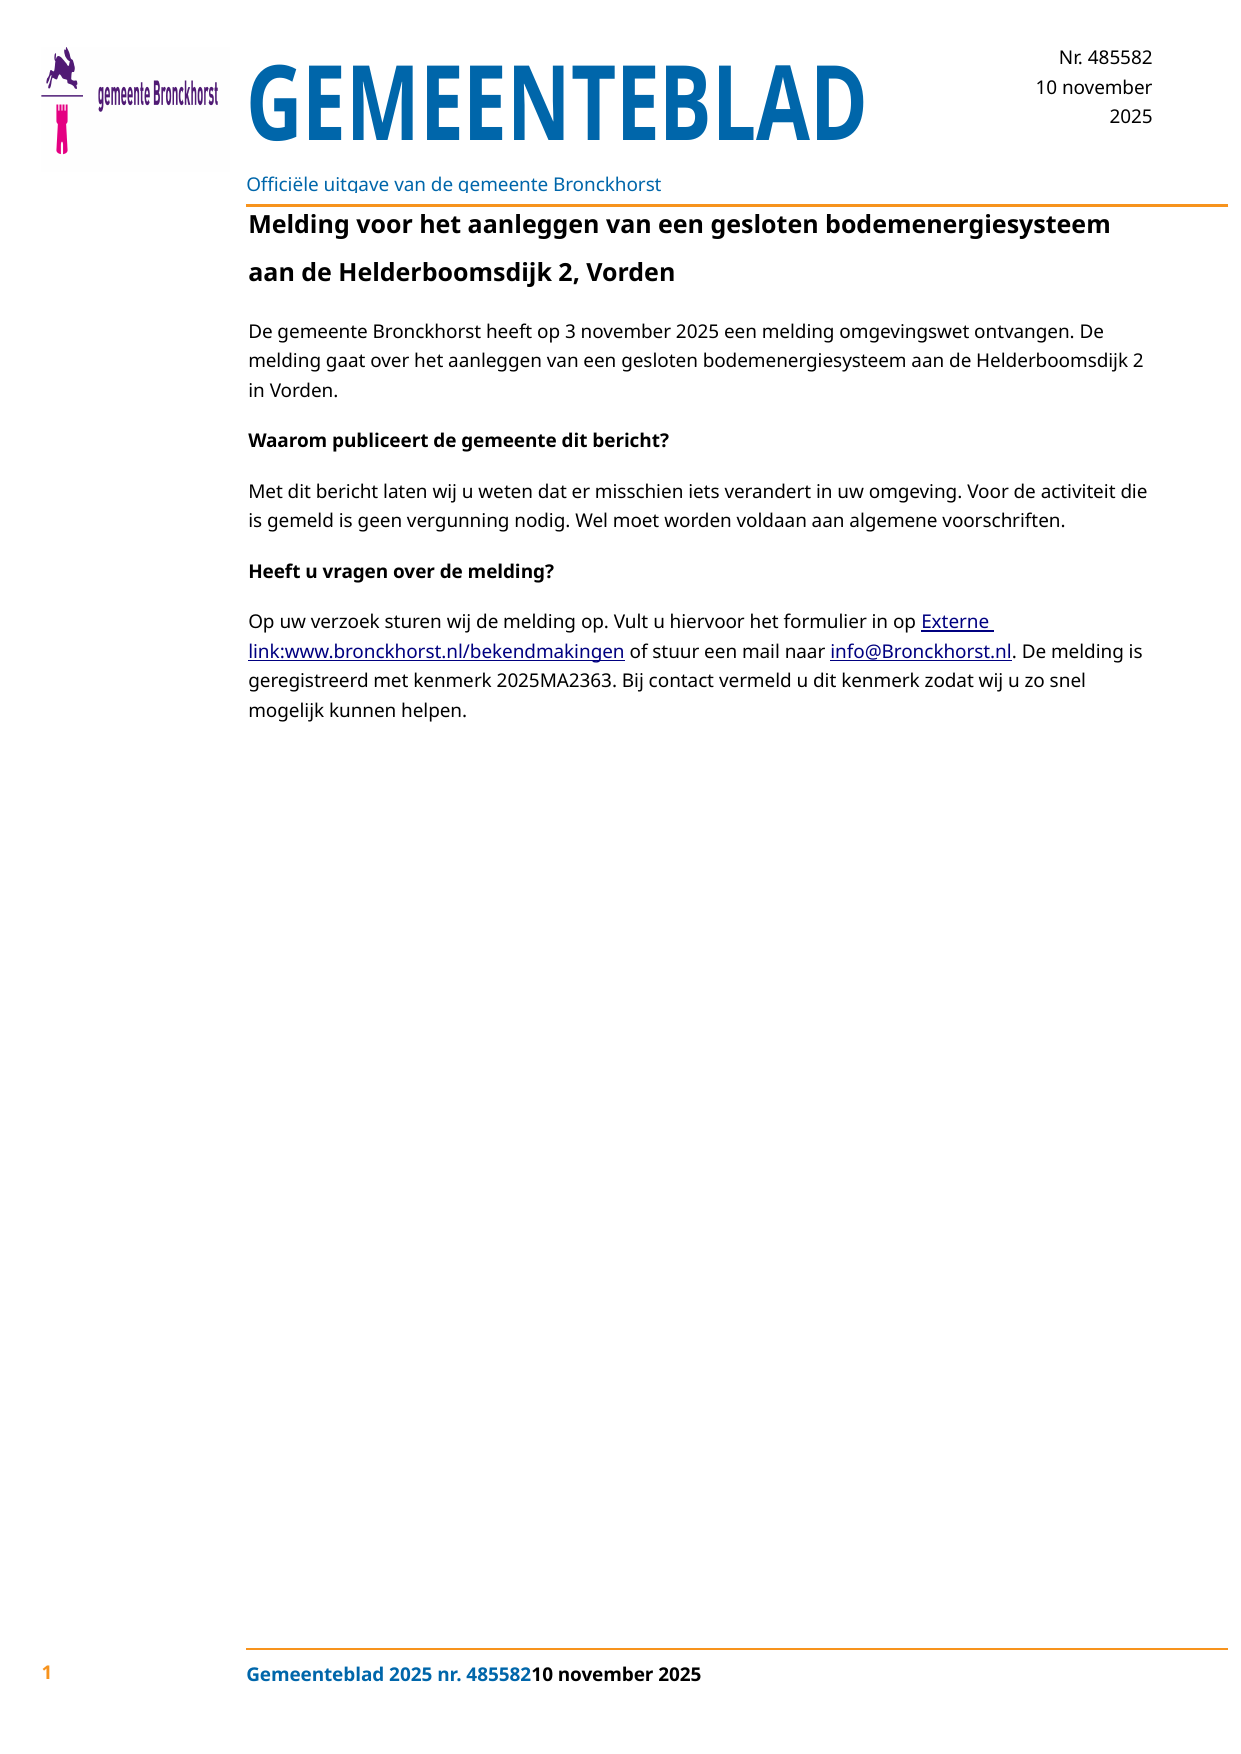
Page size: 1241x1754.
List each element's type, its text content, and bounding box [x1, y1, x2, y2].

text Heeft u vragen over de melding? [248, 558, 1152, 584]
text Melding voor het aanleggen van een gesloten bodemenergiesysteem aan de Helderboomsdijk 2, Vorden [248, 207, 1152, 288]
text Waarom publiceert de gemeente dit bericht? [248, 427, 1152, 453]
text Met dit bericht laten wij u weten dat er misschien iets verandert in uw omgeving. Voor de activiteit die is gemeld is geen vergunning nodig. Wel moet worden voldaan aan algemene voorschriften. [248, 478, 1152, 533]
text De gemeente Bronckhorst heeft op 3 november 2025 een melding omgevingswet ontvangen. De melding gaat over het aanleggen van een gesloten bodemenergiesysteem aan de Helderboomsdijk 2 in Vorden. [248, 318, 1152, 403]
text Op uw verzoek sturen wij de melding op. Vult u hiervoor het formulier in op Externe link:www.bronckhorst.nl/bekendmakingen of stuur een mail naar info@Bronckhorst.nl. De melding is geregistreerd met kenmerk 2025MA2363. Bij contact vermeld u dit kenmerk zodat wij u zo snel mogelijk kunnen helpen. [248, 608, 1152, 723]
picture [41, 47, 231, 172]
